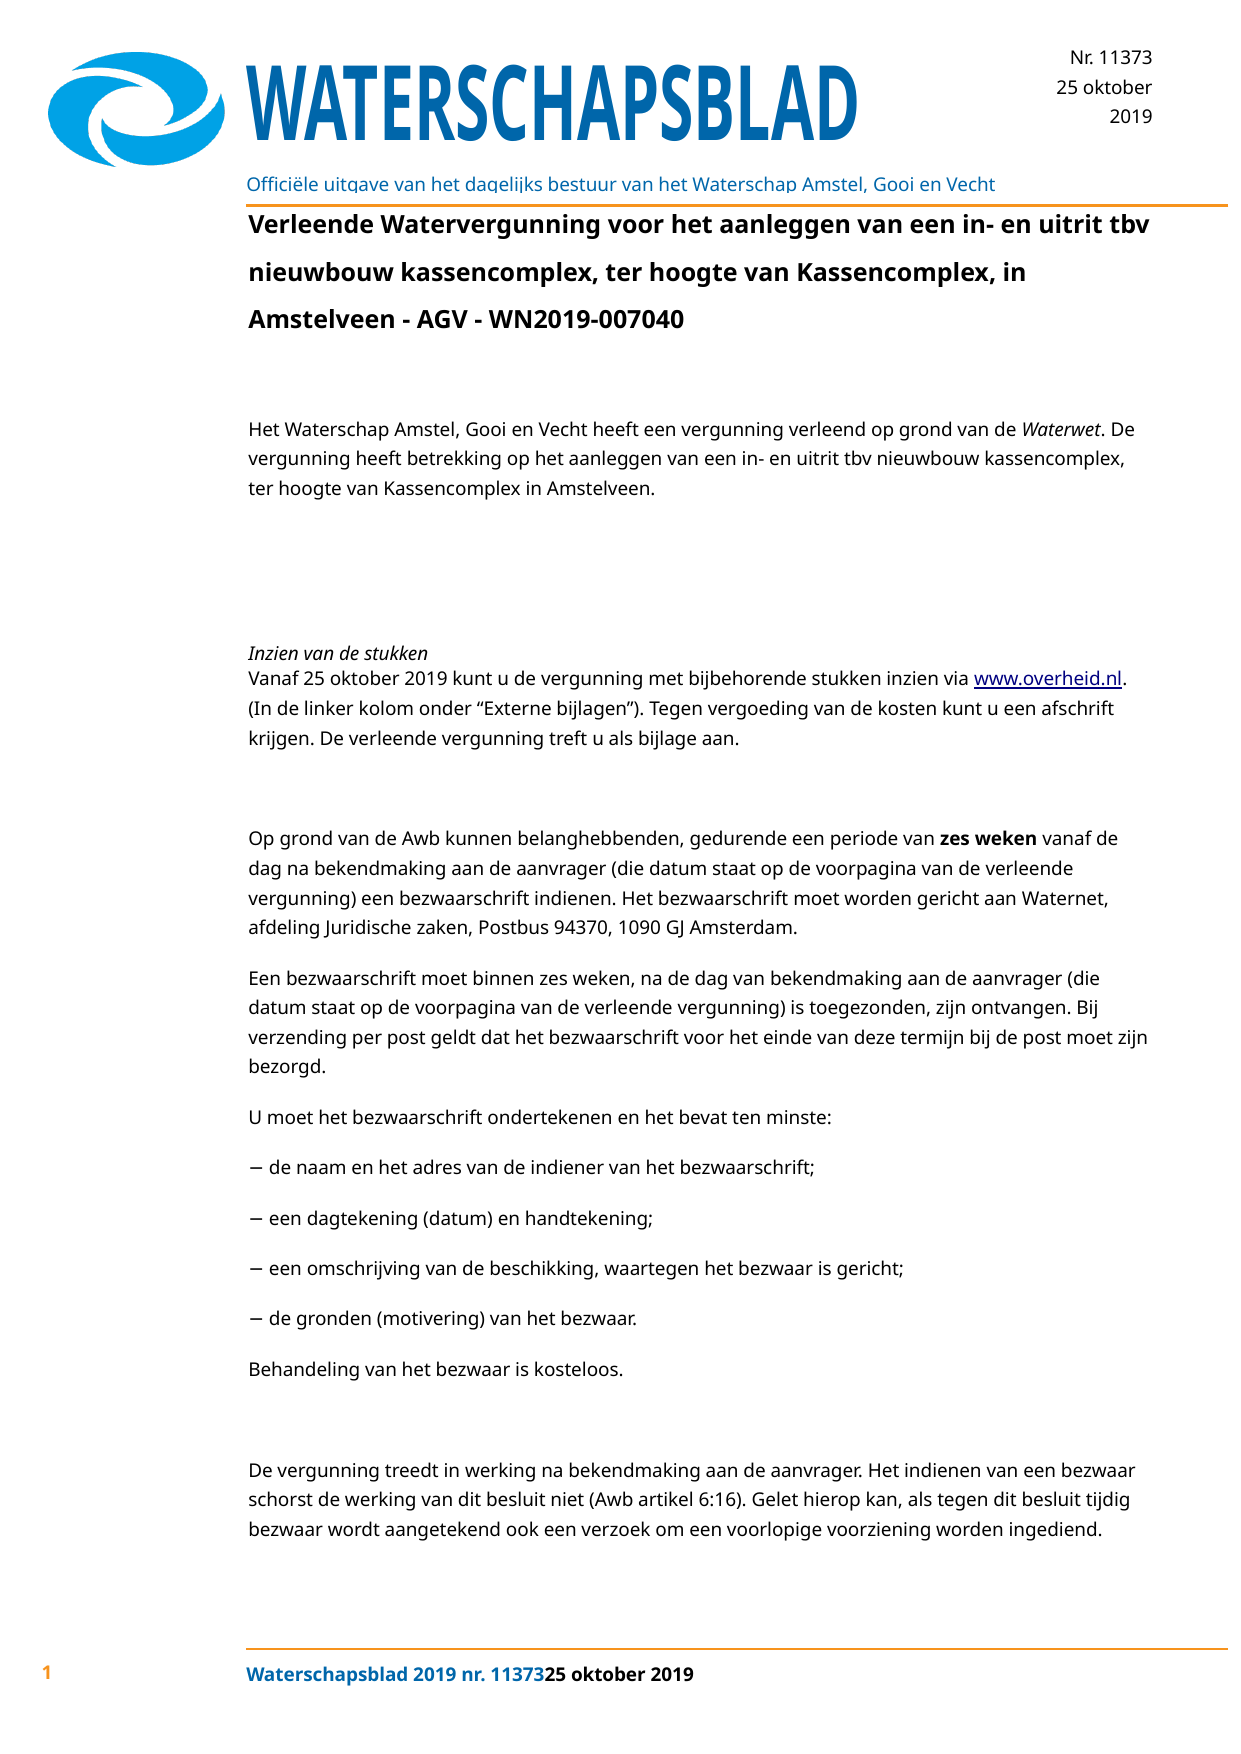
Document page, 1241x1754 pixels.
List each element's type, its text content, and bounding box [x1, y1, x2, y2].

text Op grond van de Awb kunnen belanghebbenden, gedurende een periode van zes weken vanaf de dag na bekendmaking aan de aanvrager (die datum staat op de voorpagina van de verleende vergunning) een bezwaarschrift indienen. Het bezwaarschrift moet worden gericht aan Waternet, afdeling Juridische zaken, Postbus 94370, 1090 GJ Amsterdam. [248, 826, 1152, 940]
text Een bezwaarschrift moet binnen zes weken, na de dag van bekendmaking aan de aanvrager (die datum staat op de voorpagina van de verleende vergunning) is toegezonden, zijn ontvangen. Bij verzending per post geldt dat het bezwaarschrift voor het einde van deze termijn bij de post moet zijn bezorgd. [248, 965, 1152, 1079]
text − een omschrijving van de beschikking, waartegen het bezwaar is gericht; [248, 1255, 1152, 1281]
text Verleende Watervergunning voor het aanleggen van een in- en uitrit tbv nieuwbouw kassencomplex, ter hoogte van Kassencomplex, in Amstelveen - AGV - WN2019-007040 [248, 207, 1152, 336]
text − een dagtekening (datum) en handtekening; [248, 1205, 1152, 1231]
picture [41, 47, 231, 172]
text De vergunning treedt in werking na bekendmaking aan de aanvrager. Het indienen van een bezwaar schorst de werking van dit besluit niet (Awb artikel 6:16). Gelet hierop kan, als tegen dit besluit tijdig bezwaar wordt aangetekend ook een verzoek om een voorlopige voorziening worden ingediend. [248, 1457, 1152, 1542]
text − de naam en het adres van de indiener van het bezwaarschrift; [248, 1154, 1152, 1180]
text Vanaf 25 oktober 2019 kunt u de vergunning met bijbehorende stukken inzien via www.overheid.nl. (In de linker kolom onder “Externe bijlagen”). Tegen vergoeding van de kosten kunt u een afschrift krijgen. De verleende vergunning treft u als bijlage aan. [248, 666, 1152, 751]
text Behandeling van het bezwaar is kosteloos. [248, 1356, 1152, 1382]
text Het Waterschap Amstel, Gooi en Vecht heeft een vergunning verleend op grond van de Waterwet. De vergunning heeft betrekking op het aanleggen van een in- en uitrit tbv nieuwbouw kassencomplex, ter hoogte van Kassencomplex in Amstelveen. [248, 416, 1152, 501]
text Inzien van de stukken [248, 640, 1152, 666]
text − de gronden (motivering) van het bezwaar. [248, 1306, 1152, 1331]
text U moet het bezwaarschrift ondertekenen en het bevat ten minste: [248, 1104, 1152, 1130]
